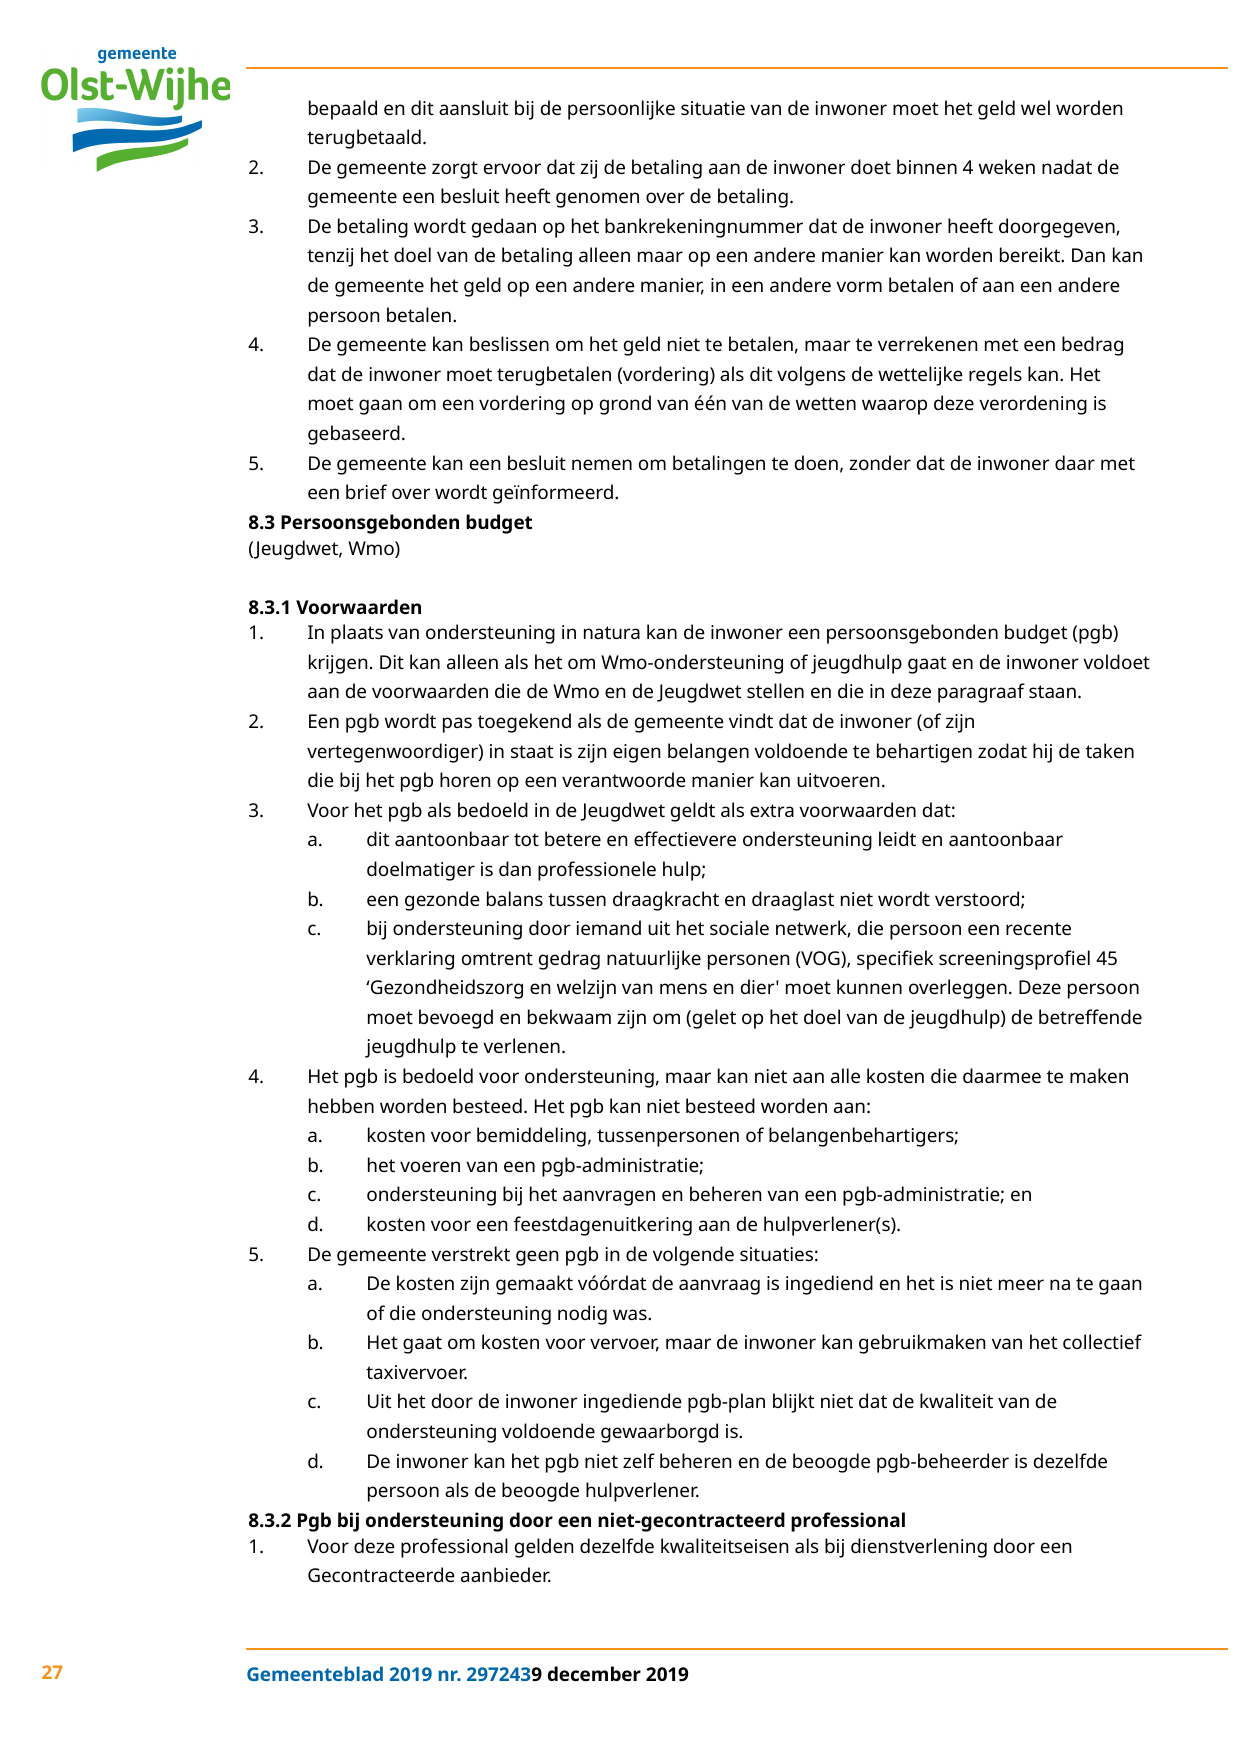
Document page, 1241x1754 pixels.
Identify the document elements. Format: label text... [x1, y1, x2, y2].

list Uit het door de inwoner ingediende pgb-plan blijkt niet dat de kwaliteit van de ondersteuning voldoende gewaarborgd is. [307, 1389, 1152, 1444]
list dit aantoonbaar tot betere en effectievere ondersteuning leidt en aantoonbaar doelmatiger is dan professionele hulp; [307, 827, 1152, 882]
text 8.3.2 Pgb bij ondersteuning door een niet-gecontracteerd professional [248, 1507, 1152, 1533]
list De betaling wordt gedaan op het bankrekeningnummer dat de inwoner heeft doorgegeven, tenzij het doel van de betaling alleen maar op een andere manier kan worden bereikt. Dan kan de gemeente het geld op een andere manier, in een andere vorm betalen of aan een andere persoon betalen. [248, 213, 1152, 328]
list Voor deze professional gelden dezelfde kwaliteitseisen als bij dienstverlening door een Gecontracteerde aanbieder. [248, 1533, 1152, 1588]
list bij ondersteuning door iemand uit het sociale netwerk, die persoon een recente verklaring omtrent gedrag natuurlijke personen (VOG), specifiek screeningsprofiel 45 ‘Gezondheidszorg en welzijn van mens en dier' moet kunnen overleggen. Deze persoon moet bevoegd en bekwaam zijn om (gelet op het doel van de jeugdhulp) de betreffende jeugdhulp te verlenen. [307, 915, 1152, 1059]
list het voeren van een pgb-administratie; [307, 1152, 1152, 1178]
text 8.3 Persoonsgebonden budget [248, 509, 1152, 535]
list ondersteuning bij het aanvragen en beheren van een pgb-administratie; en [307, 1182, 1152, 1207]
list In plaats van ondersteuning in natura kan de inwoner een persoonsgebonden budget (pgb) krijgen. Dit kan alleen als het om Wmo-ondersteuning of jeugdhulp gaat en de inwoner voldoet aan de voorwaarden die de Wmo en de Jeugdwet stellen en die in deze paragraaf staan. [248, 619, 1152, 704]
text 8.3.1 Voorwaarden [248, 594, 1152, 619]
list Voor het pgb als bedoeld in de Jeugdwet geldt als extra voorwaarden dat: [248, 797, 1152, 823]
list Een pgb wordt pas toegekend als de gemeente vindt dat de inwoner (of zijn vertegenwoordiger) in staat is zijn eigen belangen voldoende te behartigen zodat hij de taken die bij het pgb horen op een verantwoorde manier kan uitvoeren. [248, 708, 1152, 793]
list bepaald en dit aansluit bij de persoonlijke situatie van de inwoner moet het geld wel worden terugbetaald. [248, 95, 1152, 150]
list Het gaat om kosten voor vervoer, maar de inwoner kan gebruikmaken van het collectief taxivervoer. [307, 1329, 1152, 1385]
list Het pgb is bedoeld voor ondersteuning, maar kan niet aan alle kosten die daarmee te maken hebben worden besteed. Het pgb kan niet besteed worden aan: [248, 1063, 1152, 1119]
list De kosten zijn gemaakt vóórdat de aanvraag is ingediend en het is niet meer na te gaan of die ondersteuning nodig was. [307, 1270, 1152, 1326]
list De gemeente zorgt ervoor dat zij de betaling aan de inwoner doet binnen 4 weken nadat de gemeente een besluit heeft genomen over de betaling. [248, 154, 1152, 209]
text (Jeugdwet, Wmo) [248, 535, 1152, 560]
picture [41, 47, 231, 172]
list De gemeente kan beslissen om het geld niet te betalen, maar te verrekenen met een bedrag dat de inwoner moet terugbetalen (vordering) als dit volgens de wettelijke regels kan. Het moet gaan om een vordering op grond van één van de wetten waarop deze verordening is gebaseerd. [248, 331, 1152, 446]
list De gemeente verstrekt geen pgb in de volgende situaties: [248, 1241, 1152, 1267]
list kosten voor een feestdagenuitkering aan de hulpverlener(s). [307, 1211, 1152, 1237]
list kosten voor bemiddeling, tussenpersonen of belangenbehartigers; [307, 1122, 1152, 1148]
list een gezonde balans tussen draagkracht en draaglast niet wordt verstoord; [307, 886, 1152, 912]
list De gemeente kan een besluit nemen om betalingen te doen, zonder dat de inwoner daar met een brief over wordt geïnformeerd. [248, 450, 1152, 505]
list De inwoner kan het pgb niet zelf beheren en de beoogde pgb-beheerder is dezelfde persoon als de beoogde hulpverlener. [307, 1448, 1152, 1503]
